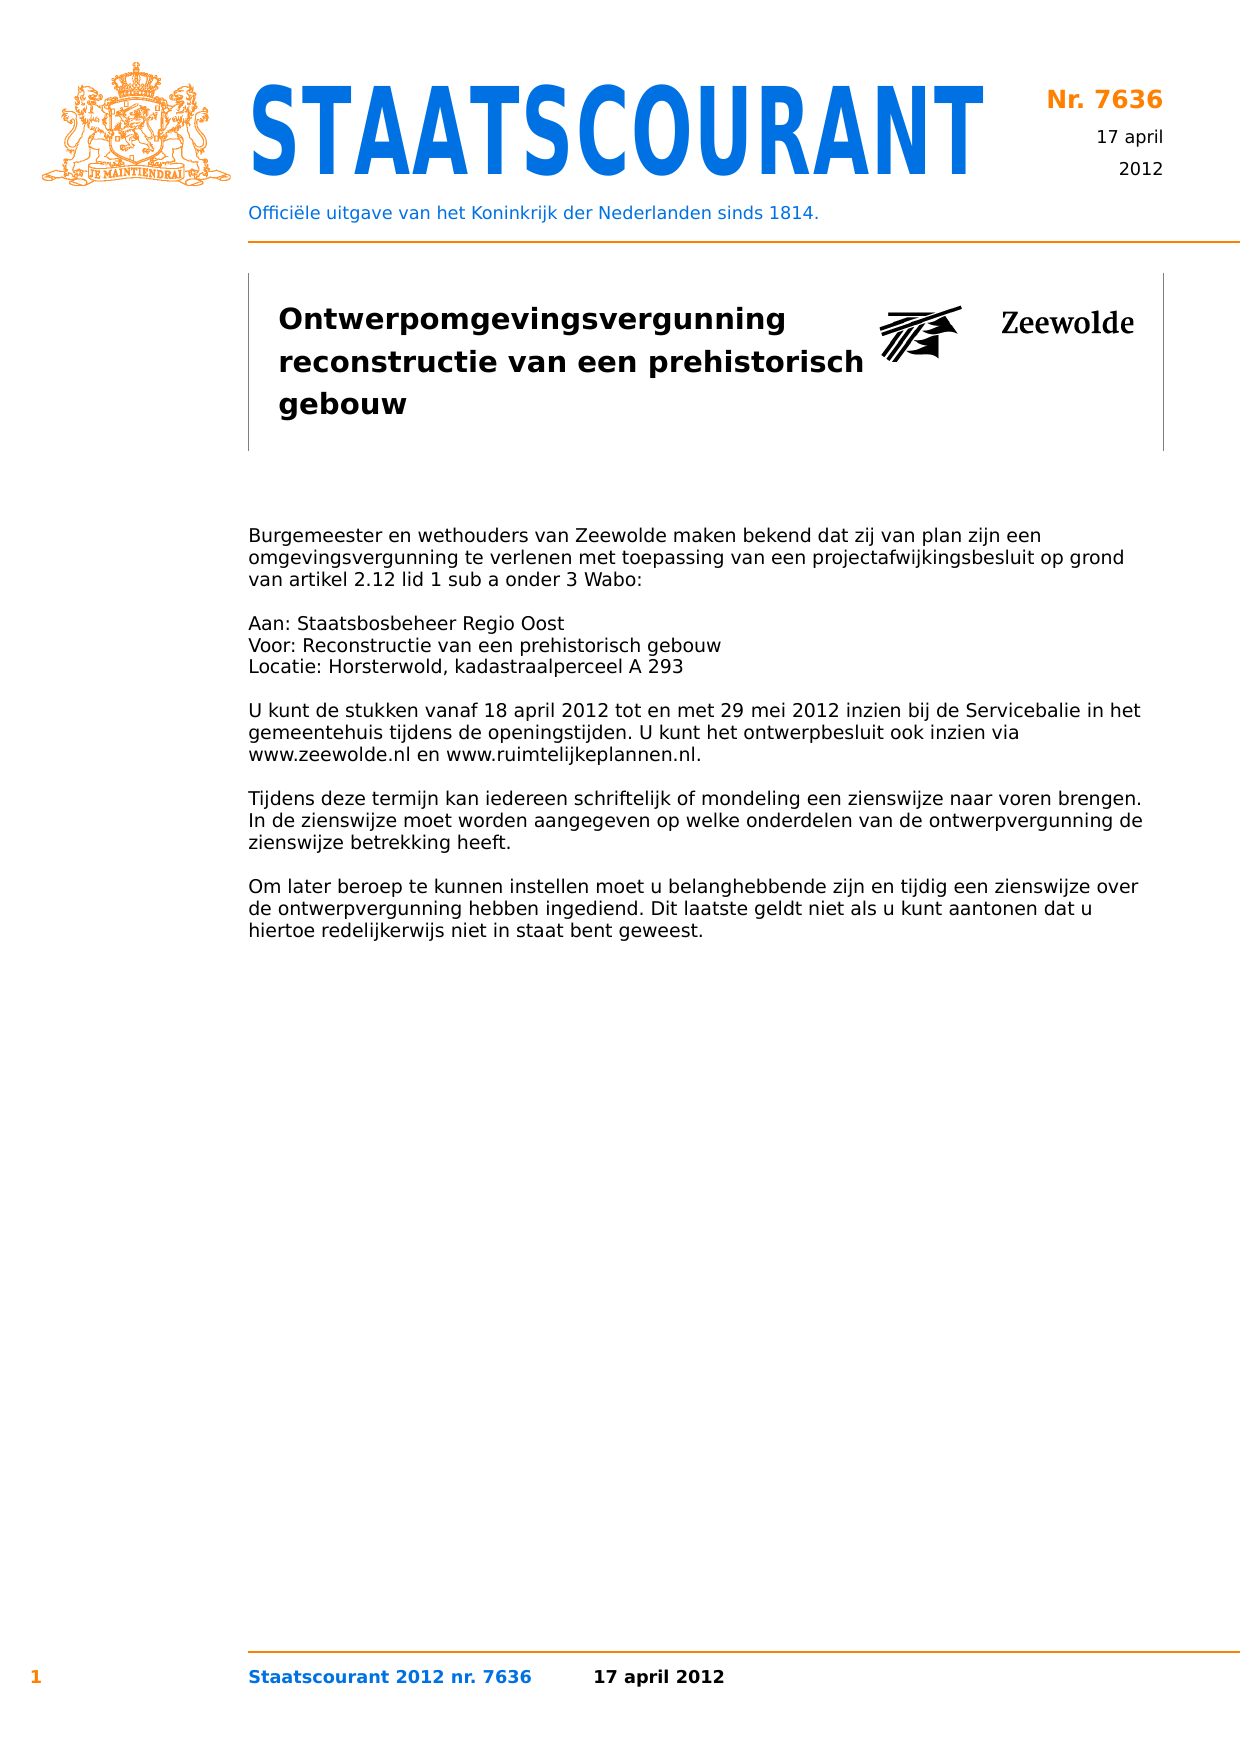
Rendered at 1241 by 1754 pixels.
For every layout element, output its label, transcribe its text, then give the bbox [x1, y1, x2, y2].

table_header STAATSCOURANT [248, 62, 998, 203]
text Locatie: Horsterwold, kadastraalperceel A 293 [248, 656, 1163, 678]
text Tijdens deze termijn kan iedereen schriftelijk of mondeling een zienswijze naar voren brengen. In de zienswijze moet worden aangegeven op welke onderdelen van de ontwerpvergunning de zienswijze betrekking heeft. [248, 788, 1163, 854]
text Voor: Reconstructie van een prehistorisch gebouw [248, 634, 1163, 656]
text Aan: Staatsbosbeheer Regio Oost [248, 612, 1163, 634]
table_header Nr. 7636 [998, 62, 1240, 121]
picture [879, 302, 1134, 362]
subtitle Ontwerpomgevingsvergunning reconstructie van een prehistorisch gebouw [249, 273, 1163, 451]
table_header [25, 62, 248, 241]
table_cell 2012 [998, 153, 1240, 203]
text Burgemeester en wethouders van Zeewolde maken bekend dat zij van plan zijn een omgevingsvergunning te verlenen met toepassing van een projectafwijkingsbesluit op grond van artikel 2.12 lid 1 sub a onder 3 Wabo: [248, 525, 1163, 591]
text U kunt de stukken vanaf 18 april 2012 tot en met 29 mei 2012 inzien bij de Servicebalie in het gemeentehuis tijdens de openingstijden. U kunt het ontwerpbesluit ook inzien via www.zeewolde.nl en www.ruimtelijkeplannen.nl. [248, 700, 1163, 766]
picture [41, 62, 231, 186]
table_cell Officiële uitgave van het Koninkrijk der Nederlanden sinds 1814. [248, 203, 1240, 241]
table_cell 17 april [998, 121, 1240, 153]
text Om later beroep te kunnen instellen moet u belanghebbende zijn en tijdig een zienswijze over de ontwerpvergunning hebben ingediend. Dit laatste geldt niet als u kunt aantonen dat u hiertoe redelijkerwijs niet in staat bent geweest. [248, 876, 1163, 942]
